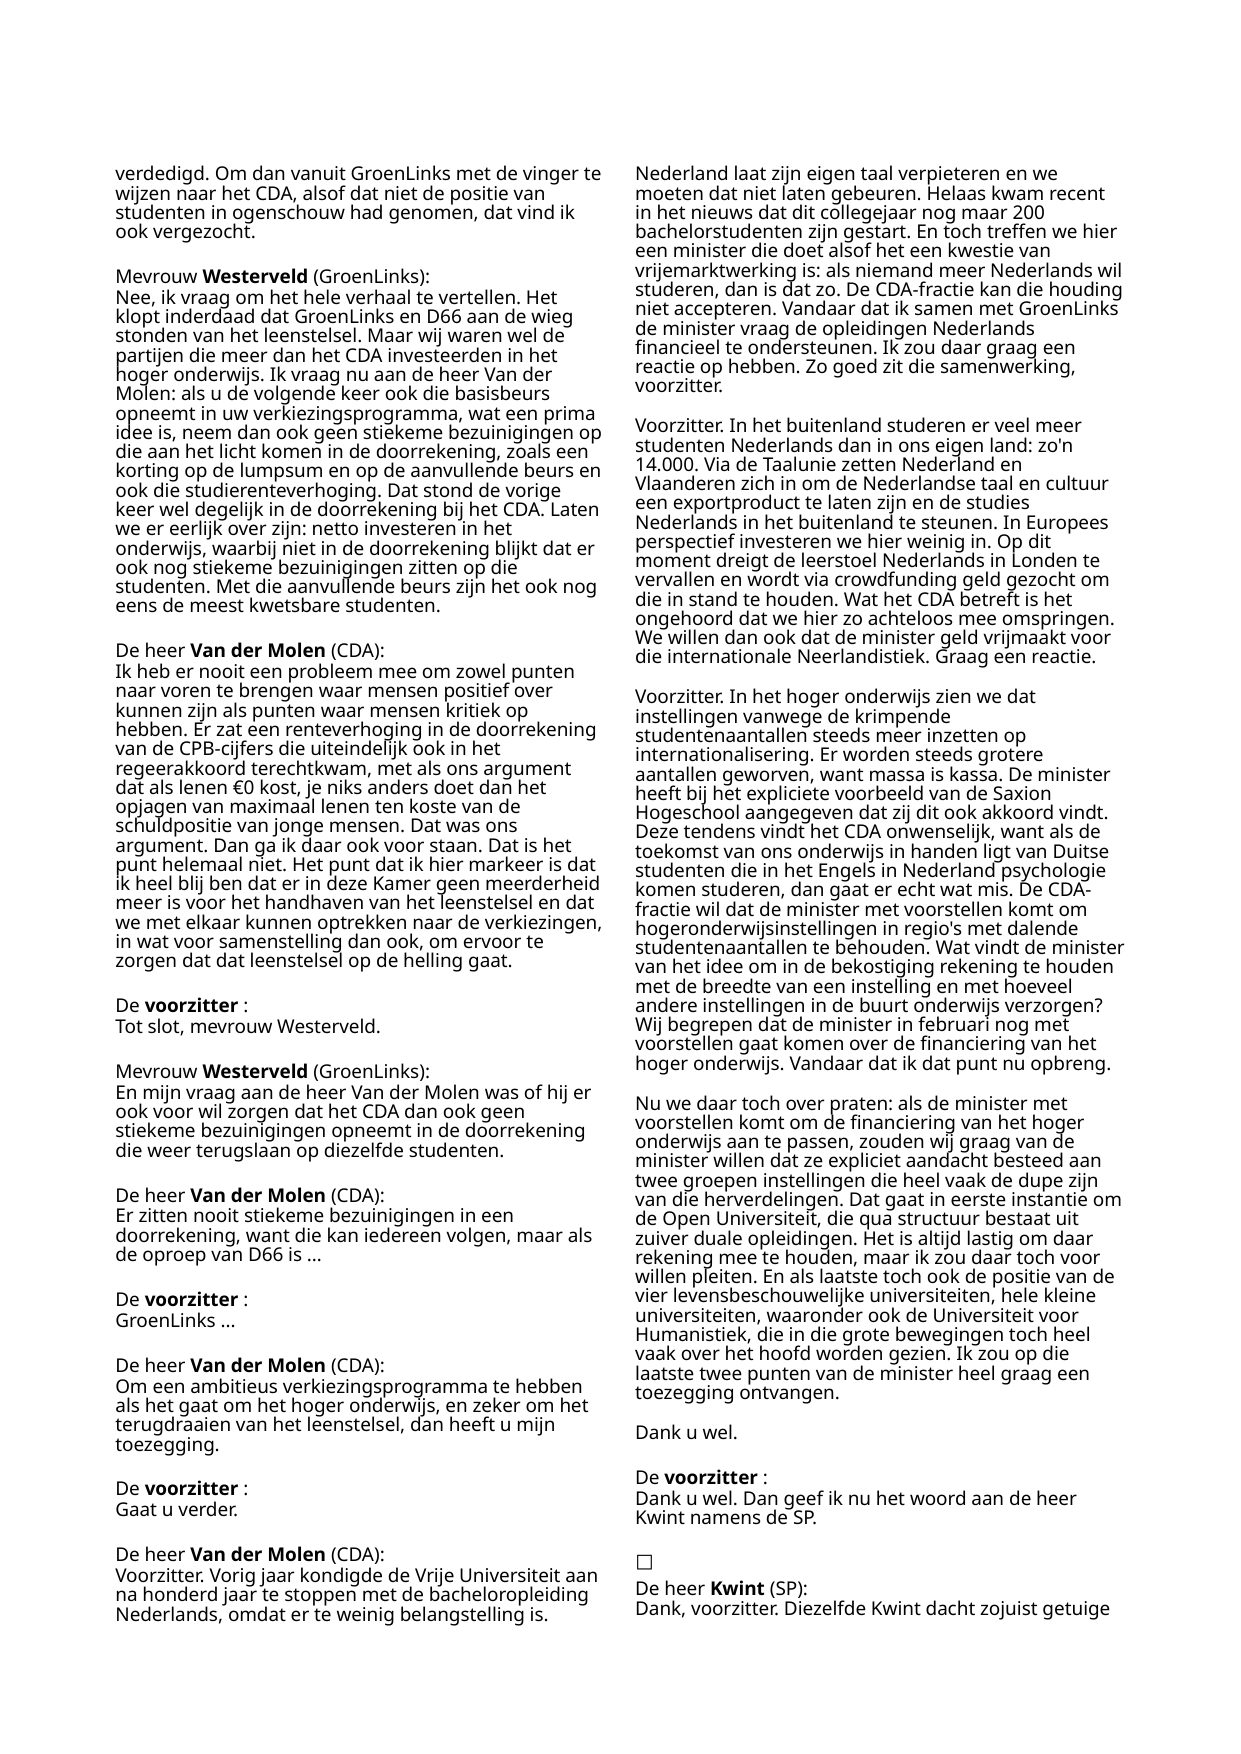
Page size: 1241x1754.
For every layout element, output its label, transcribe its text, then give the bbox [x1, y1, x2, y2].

text Voorzitter. Vorig jaar kondigde de Vrije Universiteit aan na honderd jaar te stoppen met de bacheloropleiding Nederlands, omdat er te weinig belangstelling is. [115, 1567, 605, 1625]
text De heer Van der Molen (CDA): [115, 1352, 605, 1378]
text Voorzitter. In het hoger onderwijs zien we dat instellingen vanwege de krimpende studentenaantallen steeds meer inzetten op internationalisering. Er worden steeds grotere aantallen geworven, want massa is kassa. De minister heeft bij het expliciete voorbeeld van de Saxion Hogeschool aangegeven dat zij dit ook akkoord vindt. Deze tendens vindt het CDA onwenselijk, want als de toekomst van ons onderwijs in handen ligt van Duitse studenten die in het Engels in Nederland psychologie komen studeren, dan gaat er echt wat mis. De CDA-fractie wil dat de minister met voorstellen komt om hogeronderwijsinstellingen in regio's met dalende studentenaantallen te behouden. Wat vindt de minister van het idee om in de bekostiging rekening te houden met de breedte van een instelling en met hoeveel andere instellingen in de buurt onderwijs verzorgen? Wij begrepen dat de minister in februari nog met voorstellen gaat komen over de financiering van het hoger onderwijs. Vandaar dat ik dat punt nu opbreng. [635, 688, 1125, 1074]
text ⬜ [635, 1549, 1125, 1575]
text De voorzitter : [115, 1286, 605, 1312]
text Nu we daar toch over praten: als de minister met voorstellen komt om de financiering van het hoger onderwijs aan te passen, zouden wij graag van de minister willen dat ze expliciet aandacht besteed aan twee groepen instellingen die heel vaak de dupe zijn van die herverdelingen. Dat gaat in eerste instantie om de Open Universiteit, die qua structuur bestaat uit zuiver duale opleidingen. Het is altijd lastig om daar rekening mee te houden, maar ik zou daar toch voor willen pleiten. En als laatste toch ook de positie van de vier levensbeschouwelijke universiteiten, hele kleine universiteiten, waaronder ook de Universiteit voor Humanistiek, die in die grote bewegingen toch heel vaak over het hoofd worden gezien. Ik zou op die laatste twee punten van de minister heel graag een toezegging ontvangen. [635, 1095, 1125, 1403]
text Voorzitter. In het buitenland studeren er veel meer studenten Nederlands dan in ons eigen land: zo'n 14.000. Via de Taalunie zetten Nederland en Vlaanderen zich in om de Nederlandse taal en cultuur een exportproduct te laten zijn en de studies Nederlands in het buitenland te steunen. In Europees perspectief investeren we hier weinig in. Op dit moment dreigt de leerstoel Nederlands in Londen te vervallen en wordt via crowdfunding geld gezocht om die in stand te houden. Wat het CDA betreft is het ongehoord dat we hier zo achteloos mee omspringen. We willen dan ook dat de minister geld vrijmaakt voor die internationale Neerlandistiek. Graag een reactie. [635, 417, 1125, 668]
text Mevrouw Westerveld (GroenLinks): [115, 263, 605, 289]
text Mevrouw Westerveld (GroenLinks): [115, 1058, 605, 1084]
text Er zitten nooit stiekeme bezuinigingen in een doorrekening, want die kan iedereen volgen, maar als de oproep van D66 is … [115, 1207, 605, 1265]
text Om een ambitieus verkiezingsprogramma te hebben als het gaat om het hoger onderwijs, en zeker om het terugdraaien van het leenstelsel, dan heeft u mijn toezegging. [115, 1378, 605, 1455]
text Dank, voorzitter. Diezelfde Kwint dacht zojuist getuige [635, 1600, 1125, 1620]
text De voorzitter : [115, 992, 605, 1018]
text Gaat u verder. [115, 1501, 605, 1521]
text De heer Kwint (SP): [635, 1575, 1125, 1600]
text De heer Van der Molen (CDA): [115, 1182, 605, 1207]
text Nee, ik vraag om het hele verhaal te vertellen. Het klopt inderdaad dat GroenLinks en D66 aan de wieg stonden van het leenstelsel. Maar wij waren wel de partijen die meer dan het CDA investeerden in het hoger onderwijs. Ik vraag nu aan de heer Van der Molen: als u de volgende keer ook die basisbeurs opneemt in uw verkiezingsprogramma, wat een prima idee is, neem dan ook geen stiekeme bezuinigingen op die aan het licht komen in de doorrekening, zoals een korting op de lumpsum en op de aanvullende beurs en ook die studierenteverhoging. Dat stond de vorige keer wel degelijk in de doorrekening bij het CDA. Laten we er eerlijk over zijn: netto investeren in het onderwijs, waarbij niet in de doorrekening blijkt dat er ook nog stiekeme bezuinigingen zitten op die studenten. Met die aanvullende beurs zijn het ook nog eens de meest kwetsbare studenten. [115, 289, 605, 617]
text Dank u wel. [635, 1424, 1125, 1443]
text De heer Van der Molen (CDA): [115, 637, 605, 663]
text Ik heb er nooit een probleem mee om zowel punten naar voren te brengen waar mensen positief over kunnen zijn als punten waar mensen kritiek op hebben. Er zat een renteverhoging in de doorrekening van de CPB-cijfers die uiteindelijk ook in het regeerakkoord terechtkwam, met als ons argument dat als lenen €0 kost, je niks anders doet dan het opjagen van maximaal lenen ten koste van de schuldpositie van jonge mensen. Dat was ons argument. Dan ga ik daar ook voor staan. Dat is het punt helemaal niet. Het punt dat ik hier markeer is dat ik heel blij ben dat er in deze Kamer geen meerderheid meer is voor het handhaven van het leenstelsel en dat we met elkaar kunnen optrekken naar de verkiezingen, in wat voor samenstelling dan ook, om ervoor te zorgen dat dat leenstelsel op de helling gaat. [115, 663, 605, 971]
text De voorzitter : [635, 1464, 1125, 1489]
text Dank u wel. Dan geef ik nu het woord aan de heer Kwint namens de SP. [635, 1489, 1125, 1528]
text GroenLinks ... [115, 1312, 605, 1331]
text En mijn vraag aan de heer Van der Molen was of hij er ook voor wil zorgen dat het CDA dan ook geen stiekeme bezuinigingen opneemt in de doorrekening die weer terugslaan op diezelfde studenten. [115, 1084, 605, 1161]
text Nederland laat zijn eigen taal verpieteren en we moeten dat niet laten gebeuren. Helaas kwam recent in het nieuws dat dit collegejaar nog maar 200 bachelorstudenten zijn gestart. En toch treffen we hier een minister die doet alsof het een kwestie van vrijemarktwerking is: als niemand meer Nederlands wil studeren, dan is dat zo. De CDA-fractie kan die houding niet accepteren. Vandaar dat ik samen met GroenLinks de minister vraag de opleidingen Nederlands financieel te ondersteunen. Ik zou daar graag een reactie op hebben. Zo goed zit die samenwerking, voorzitter. [635, 165, 1125, 397]
text Tot slot, mevrouw Westerveld. [115, 1018, 605, 1037]
text De voorzitter : [115, 1476, 605, 1501]
text De heer Van der Molen (CDA): [115, 1541, 605, 1567]
text verdedigd. Om dan vanuit GroenLinks met de vinger te wijzen naar het CDA, alsof dat niet de positie van studenten in ogenschouw had genomen, dat vind ik ook vergezocht. [115, 165, 605, 242]
